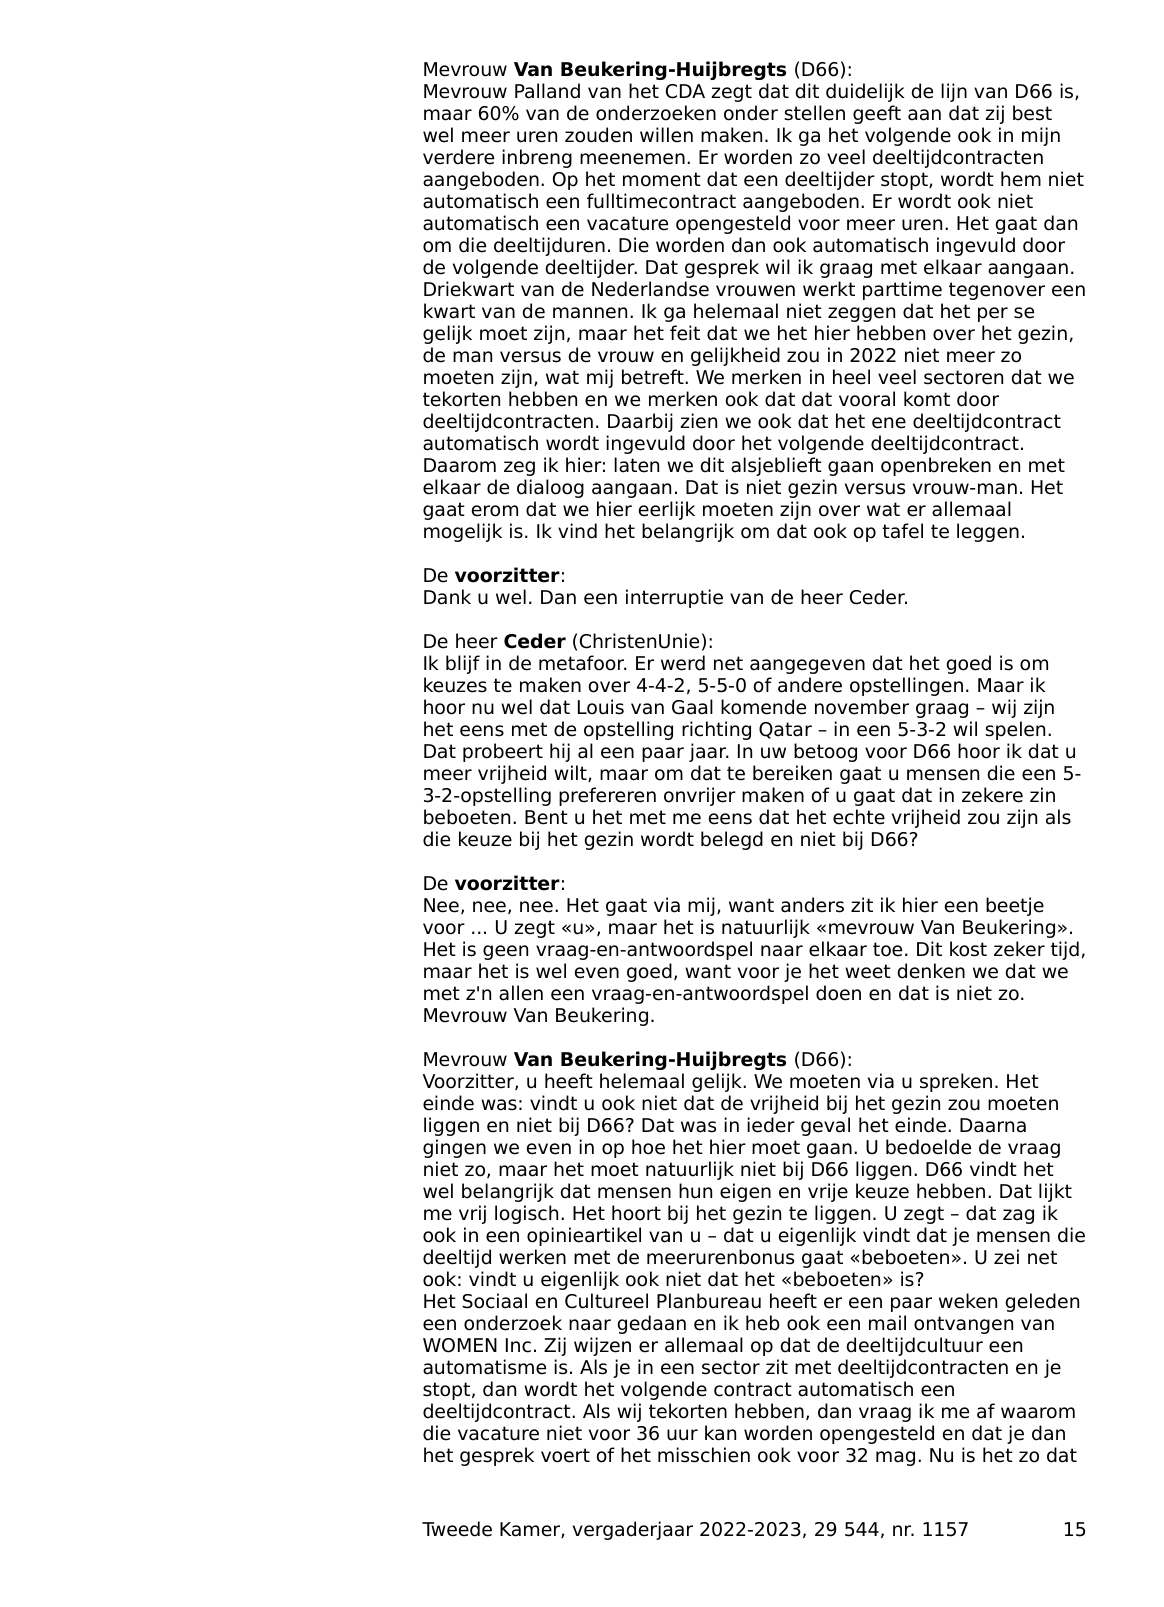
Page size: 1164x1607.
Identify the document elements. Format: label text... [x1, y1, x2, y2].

text Nee, nee, nee. Het gaat via mij, want anders zit ik hier een beetje voor ... U zegt «u», maar het is natuurlijk «mevrouw Van Beukering». Het is geen vraag-en-antwoordspel naar elkaar toe. Dit kost zeker tijd, maar het is wel even goed, want voor je het weet denken we dat we met z'n allen een vraag-en-antwoordspel doen en dat is niet zo. Mevrouw Van Beukering. [422, 895, 1087, 1027]
text De heer Ceder (ChristenUnie): [422, 631, 1087, 653]
text Mevrouw Van Beukering-Huijbregts (D66): [422, 1049, 1087, 1071]
text Ik blijf in de metafoor. Er werd net aangegeven dat het goed is om keuzes te maken over 4-4-2, 5-5-0 of andere opstellingen. Maar ik hoor nu wel dat Louis van Gaal komende november graag – wij zijn het eens met de opstelling richting Qatar – in een 5-3-2 wil spelen. Dat probeert hij al een paar jaar. In uw betoog voor D66 hoor ik dat u meer vrijheid wilt, maar om dat te bereiken gaat u mensen die een 5-3-2-opstelling prefereren onvrijer maken of u gaat dat in zekere zin beboeten. Bent u het met me eens dat het echte vrijheid zou zijn als die keuze bij het gezin wordt belegd en niet bij D66? [422, 653, 1087, 851]
text Voorzitter, u heeft helemaal gelijk. We moeten via u spreken. Het einde was: vindt u ook niet dat de vrijheid bij het gezin zou moeten liggen en niet bij D66? Dat was in ieder geval het einde. Daarna gingen we even in op hoe het hier moet gaan. U bedoelde de vraag niet zo, maar het moet natuurlijk niet bij D66 liggen. D66 vindt het wel belangrijk dat mensen hun eigen en vrije keuze hebben. Dat lijkt me vrij logisch. Het hoort bij het gezin te liggen. U zegt – dat zag ik ook in een opinieartikel van u – dat u eigenlijk vindt dat je mensen die deeltijd werken met de meerurenbonus gaat «beboeten». U zei net ook: vindt u eigenlijk ook niet dat het «beboeten» is? [422, 1071, 1087, 1291]
text Mevrouw Palland van het CDA zegt dat dit duidelijk de lijn van D66 is, maar 60% van de onderzoeken onder stellen geeft aan dat zij best wel meer uren zouden willen maken. Ik ga het volgende ook in mijn verdere inbreng meenemen. Er worden zo veel deeltijdcontracten aangeboden. Op het moment dat een deeltijder stopt, wordt hem niet automatisch een fulltimecontract aangeboden. Er wordt ook niet automatisch een vacature opengesteld voor meer uren. Het gaat dan om die deeltijduren. Die worden dan ook automatisch ingevuld door de volgende deeltijder. Dat gesprek wil ik graag met elkaar aangaan. Driekwart van de Nederlandse vrouwen werkt parttime tegenover een kwart van de mannen. Ik ga helemaal niet zeggen dat het per se gelijk moet zijn, maar het feit dat we het hier hebben over het gezin, de man versus de vrouw en gelijkheid zou in 2022 niet meer zo moeten zijn, wat mij betreft. We merken in heel veel sectoren dat we tekorten hebben en we merken ook dat dat vooral komt door deeltijdcontracten. Daarbij zien we ook dat het ene deeltijdcontract automatisch wordt ingevuld door het volgende deeltijdcontract. Daarom zeg ik hier: laten we dit alsjeblieft gaan openbreken en met elkaar de dialoog aangaan. Dat is niet gezin versus vrouw-man. Het gaat erom dat we hier eerlijk moeten zijn over wat er allemaal mogelijk is. Ik vind het belangrijk om dat ook op tafel te leggen. [422, 81, 1087, 543]
text Dank u wel. Dan een interruptie van de heer Ceder. [422, 587, 1087, 609]
text Het Sociaal en Cultureel Planbureau heeft er een paar weken geleden een onderzoek naar gedaan en ik heb ook een mail ontvangen van WOMEN Inc. Zij wijzen er allemaal op dat de deeltijdcultuur een automatisme is. Als je in een sector zit met deeltijdcontracten en je stopt, dan wordt het volgende contract automatisch een deeltijdcontract. Als wij tekorten hebben, dan vraag ik me af waarom die vacature niet voor 36 uur kan worden opengesteld en dat je dan het gesprek voert of het misschien ook voor 32 mag. Nu is het zo dat [422, 1291, 1087, 1467]
text De voorzitter: [422, 873, 1087, 895]
text De voorzitter: [422, 565, 1087, 587]
text Mevrouw Van Beukering-Huijbregts (D66): [422, 59, 1087, 81]
